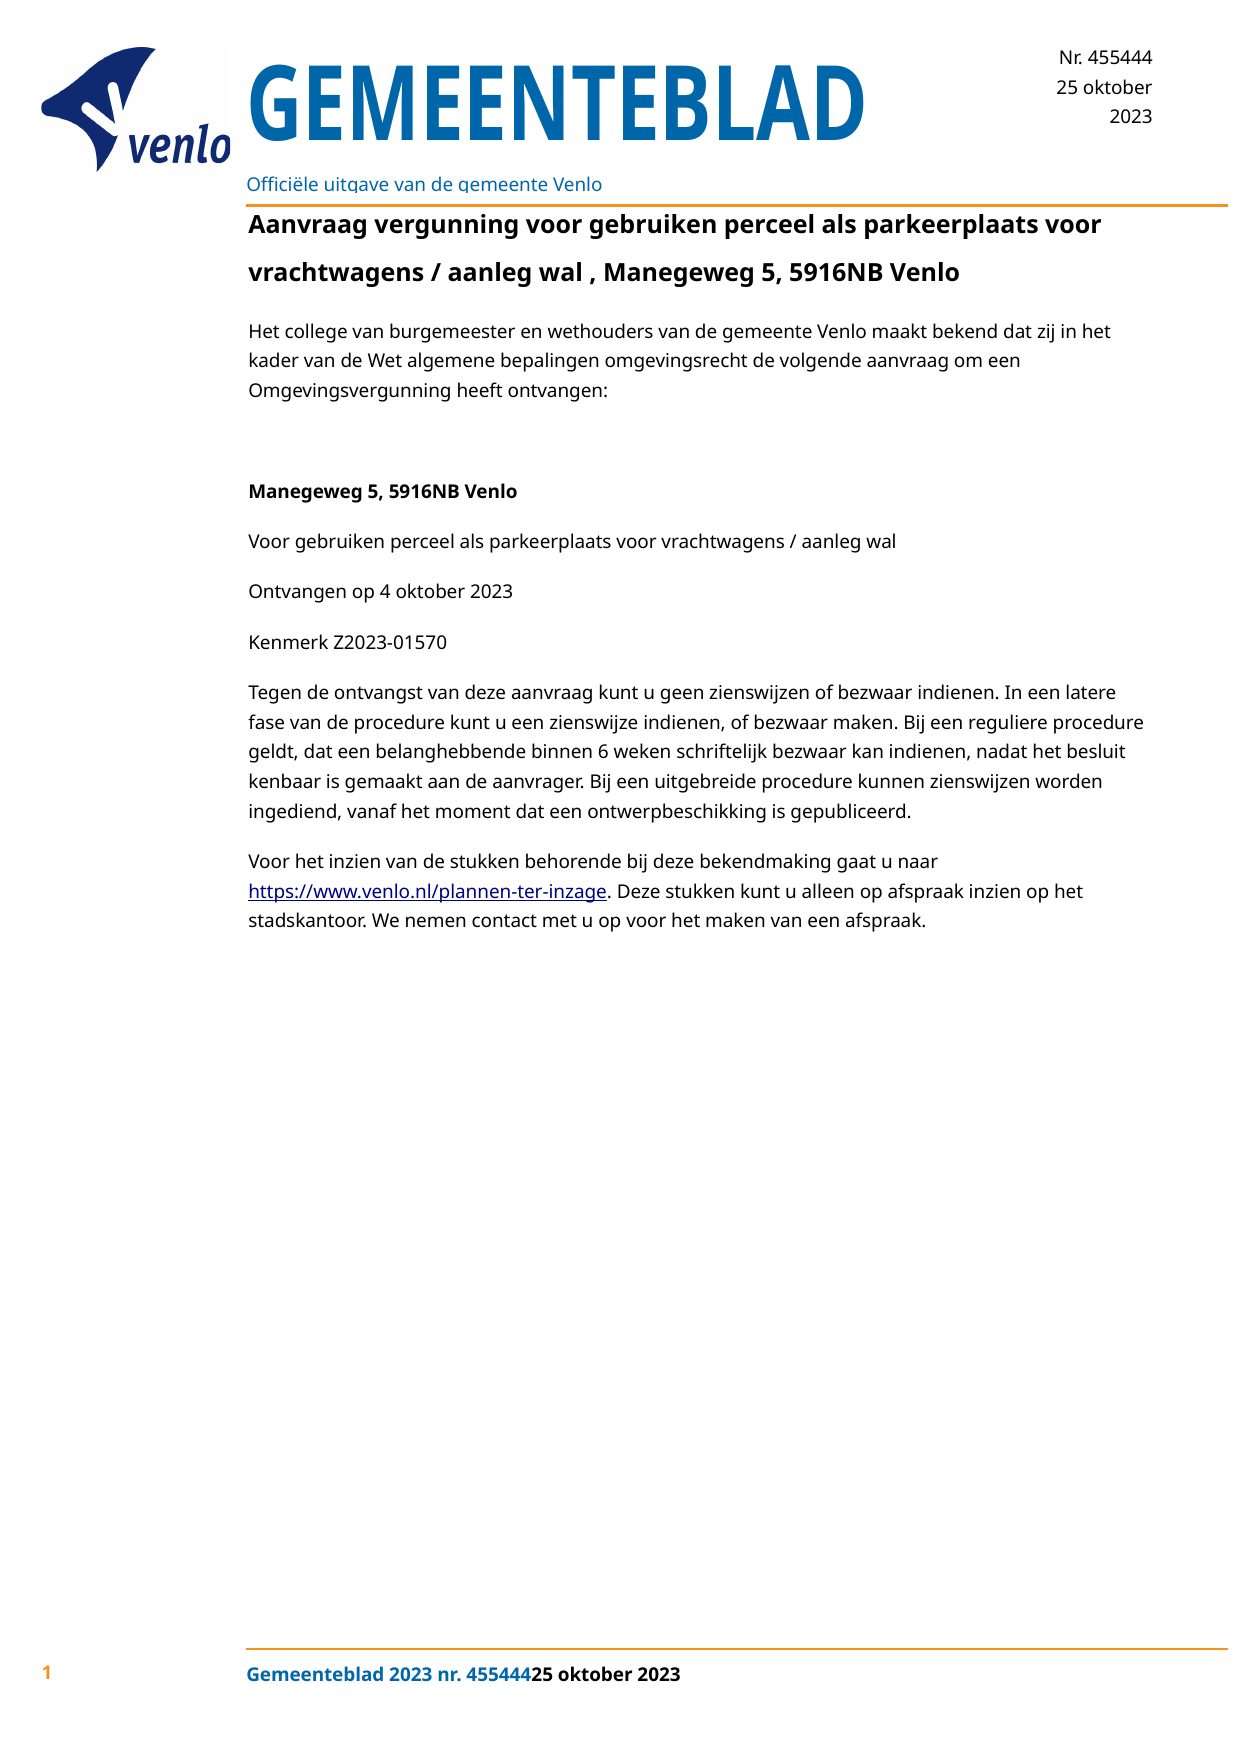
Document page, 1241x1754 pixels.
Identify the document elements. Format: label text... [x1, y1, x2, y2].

picture [41, 47, 231, 172]
text Tegen de ontvangst van deze aanvraag kunt u geen zienswijzen of bezwaar indienen. In een latere fase van de procedure kunt u een zienswijze indienen, of bezwaar maken. Bij een reguliere procedure geldt, dat een belanghebbende binnen 6 weken schriftelijk bezwaar kan indienen, nadat het besluit kenbaar is gemaakt aan de aanvrager. Bij een uitgebreide procedure kunnen zienswijzen worden ingediend, vanaf het moment dat een ontwerpbeschikking is gepubliceerd. [248, 679, 1152, 824]
text Manegeweg 5, 5916NB Venlo [248, 478, 1152, 504]
text Het college van burgemeester en wethouders van de gemeente Venlo maakt bekend dat zij in het kader van de Wet algemene bepalingen omgevingsrecht de volgende aanvraag om een Omgevingsvergunning heeft ontvangen: [248, 318, 1152, 403]
text Ontvangen op 4 oktober 2023 [248, 579, 1152, 604]
text Aanvraag vergunning voor gebruiken perceel als parkeerplaats voor vrachtwagens / aanleg wal , Manegeweg 5, 5916NB Venlo [248, 207, 1152, 288]
text Voor gebruiken perceel als parkeerplaats voor vrachtwagens / aanleg wal [248, 528, 1152, 554]
text Voor het inzien van de stukken behorende bij deze bekendmaking gaat u naar https://www.venlo.nl/plannen-ter-inzage. Deze stukken kunt u alleen op afspraak inzien op het stadskantoor. We nemen contact met u op voor het maken van een afspraak. [248, 848, 1152, 933]
text Kenmerk Z2023-01570 [248, 629, 1152, 655]
